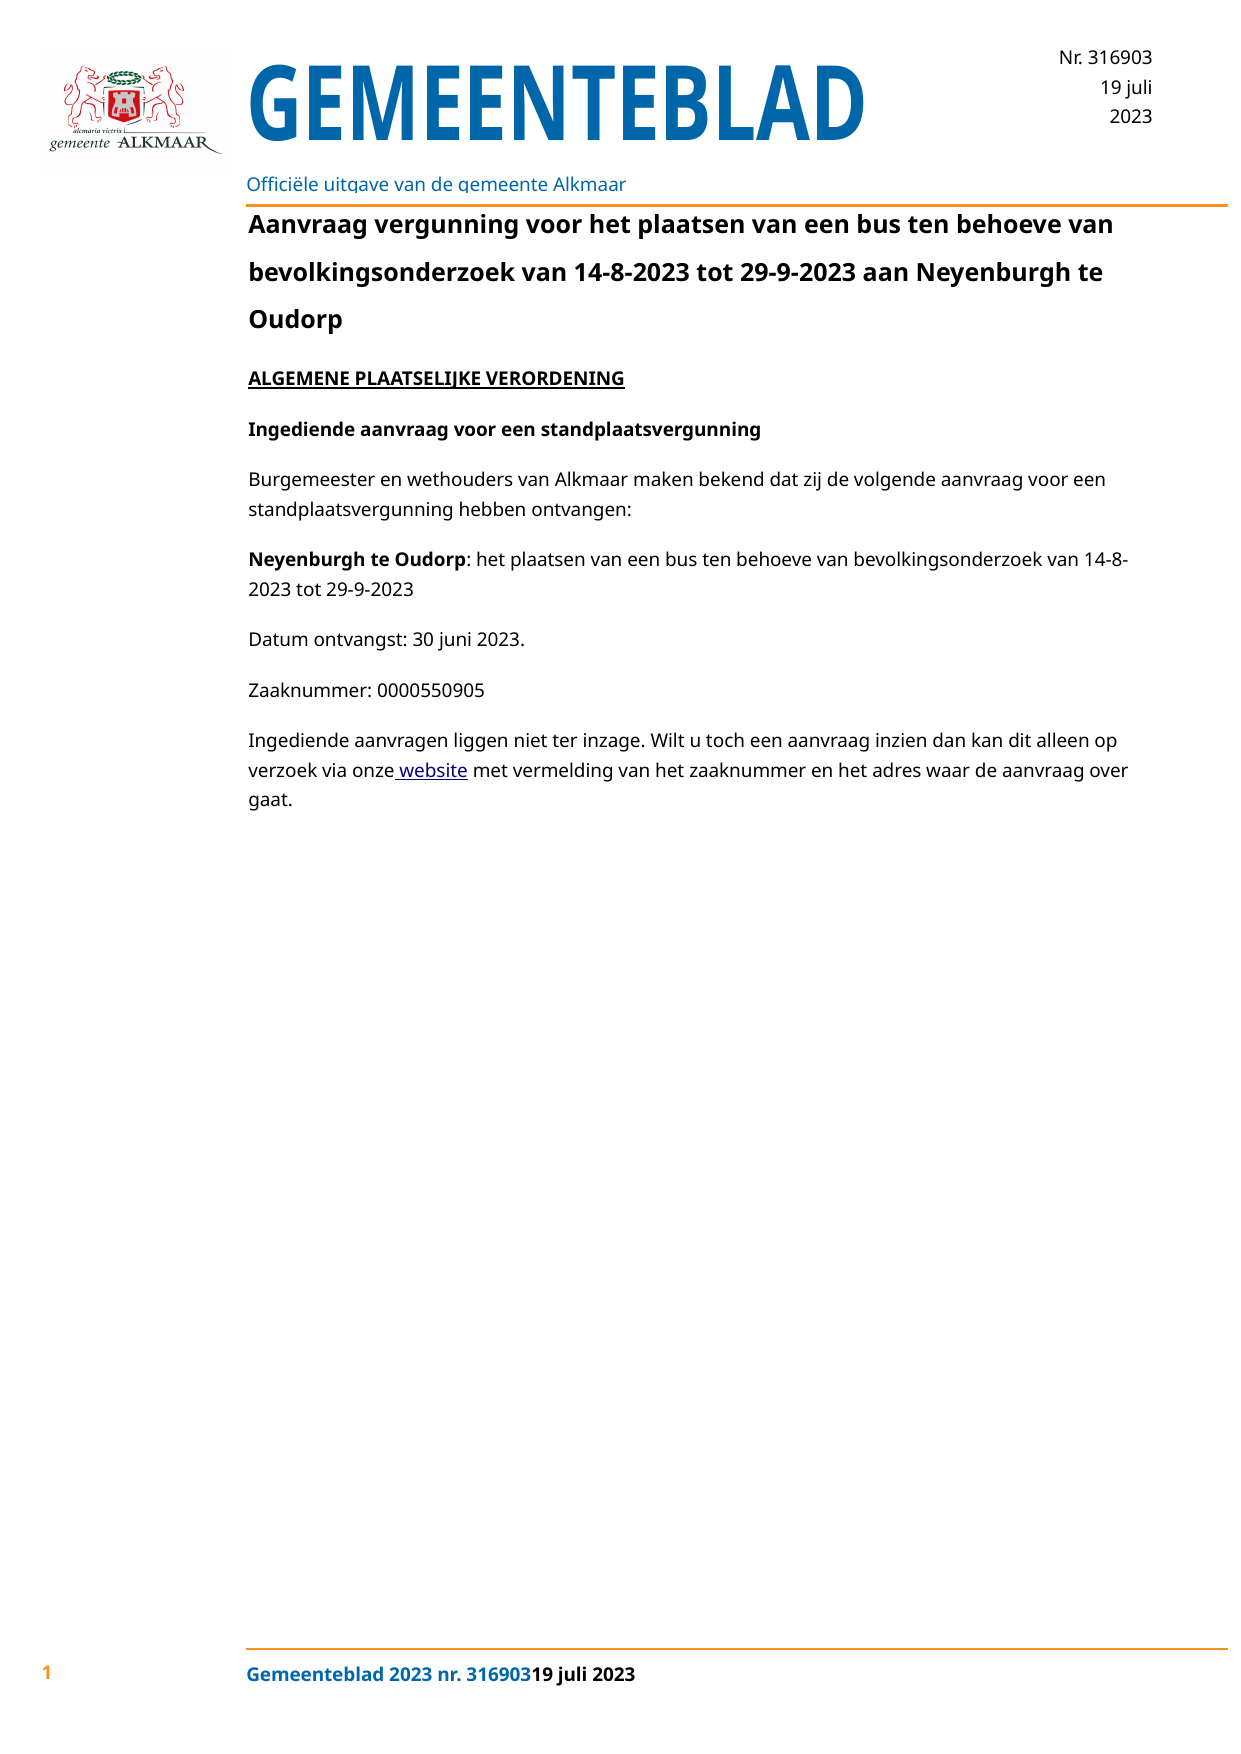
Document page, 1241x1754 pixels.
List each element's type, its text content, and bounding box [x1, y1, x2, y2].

text Neyenburgh te Oudorp: het plaatsen van een bus ten behoeve van bevolkingsonderzoek van 14-8-2023 tot 29-9-2023 [248, 546, 1152, 602]
picture [41, 47, 231, 172]
text Ingediende aanvraag voor een standplaatsvergunning [248, 416, 1152, 442]
text Burgemeester en wethouders van Alkmaar maken bekend dat zij de volgende aanvraag voor een standplaatsvergunning hebben ontvangen: [248, 466, 1152, 522]
text Zaaknummer: 0000550905 [248, 677, 1152, 702]
text Ingediende aanvragen liggen niet ter inzage. Wilt u toch een aanvraag inzien dan kan dit alleen op verzoek via onze website met vermelding van het zaaknummer en het adres waar de aanvraag over gaat. [248, 727, 1152, 812]
text ALGEMENE PLAATSELIJKE VERORDENING [248, 366, 1152, 391]
text Datum ontvangst: 30 juni 2023. [248, 626, 1152, 652]
text Aanvraag vergunning voor het plaatsen van een bus ten behoeve van bevolkingsonderzoek van 14-8-2023 tot 29-9-2023 aan Neyenburgh te Oudorp [248, 207, 1152, 336]
